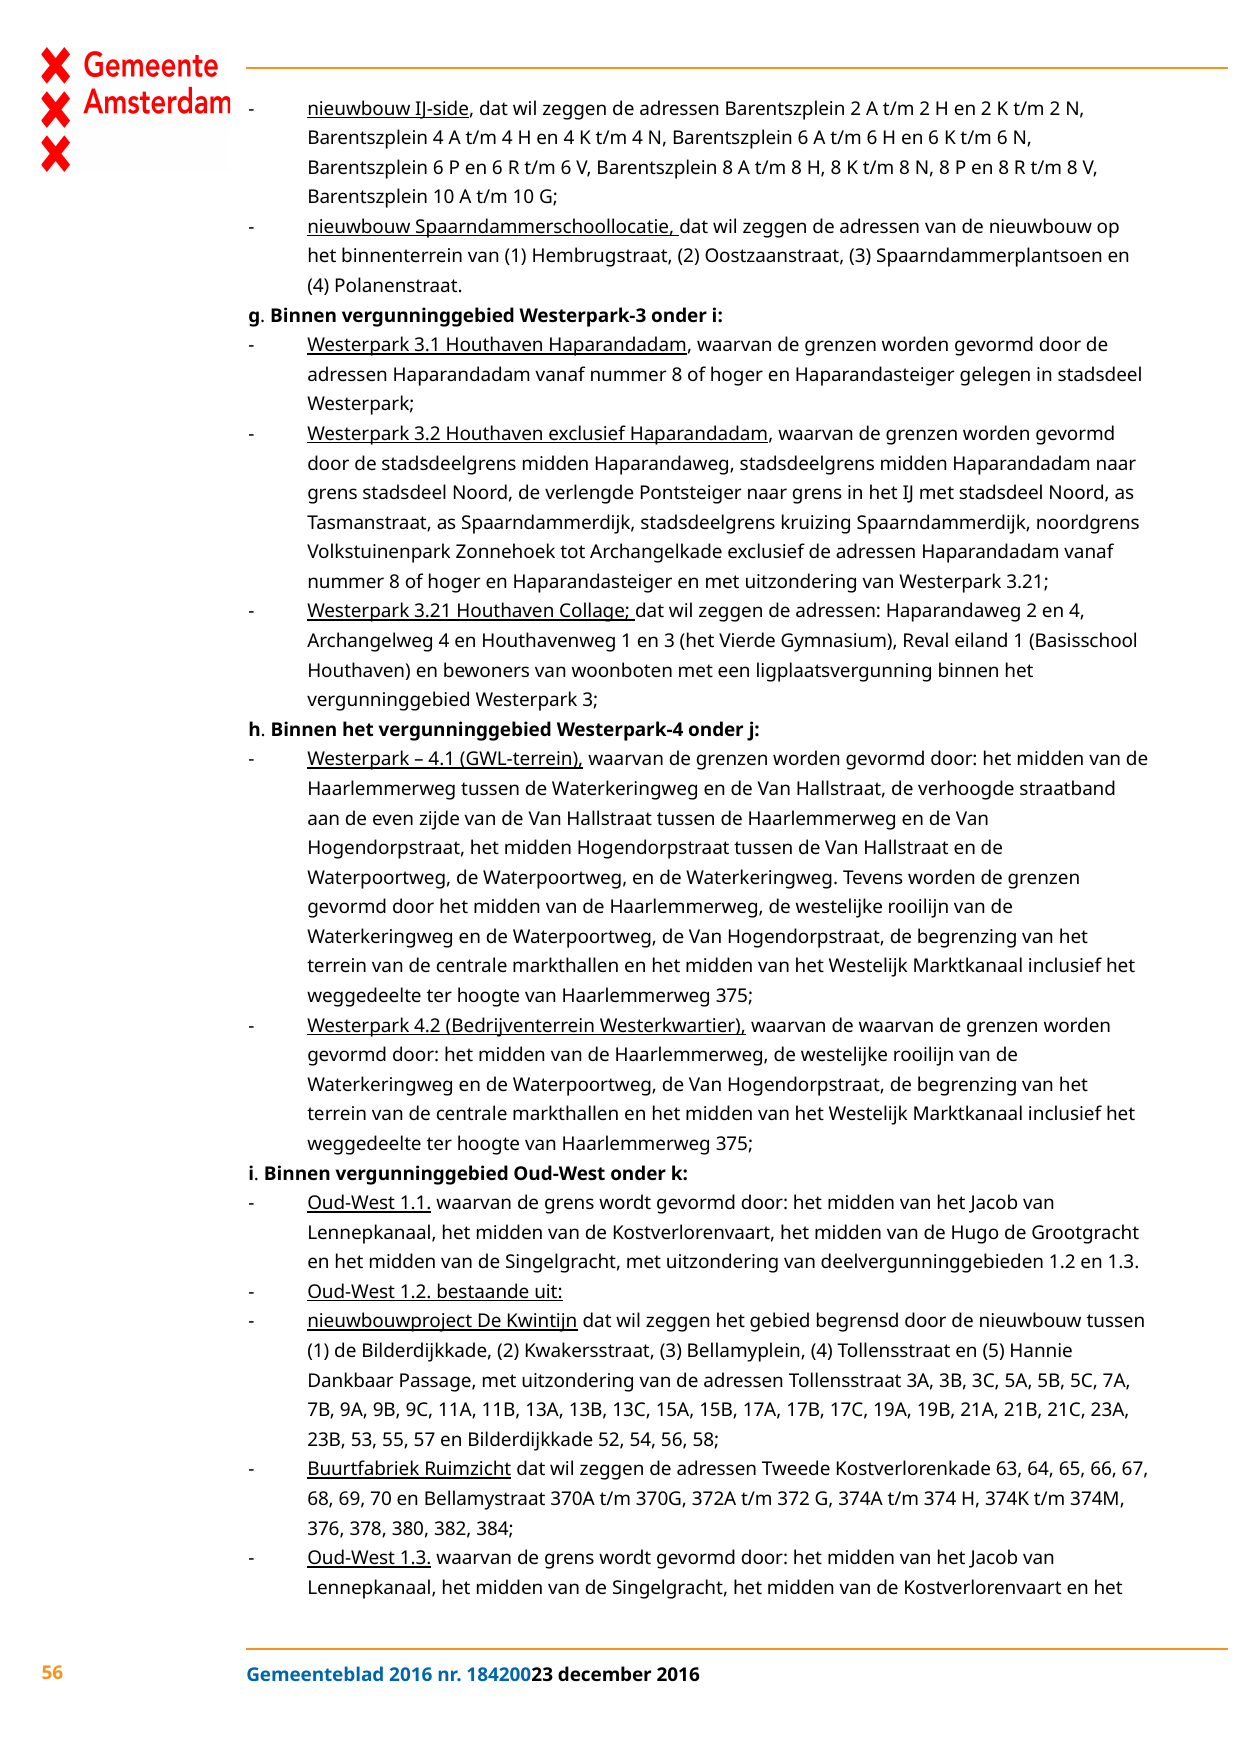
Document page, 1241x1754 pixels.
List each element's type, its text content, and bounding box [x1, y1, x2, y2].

text i. Binnen vergunninggebied Oud-West onder k: [248, 1160, 1152, 1186]
list nieuwbouw Spaarndammerschoollocatie, dat wil zeggen de adressen van de nieuwbouw op het binnenterrein van (1) Hembrugstraat, (2) Oostzaanstraat, (3) Spaarndammerplantsoen en (4) Polanenstraat. [248, 213, 1152, 298]
list Westerpark 3.1 Houthaven Haparandadam, waarvan de grenzen worden gevormd door de adressen Haparandadam vanaf nummer 8 of hoger en Haparandasteiger gelegen in stadsdeel Westerpark; [248, 331, 1152, 416]
list Westerpark 4.2 (Bedrijventerrein Westerkwartier), waarvan de waarvan de grenzen worden gevormd door: het midden van de Haarlemmerweg, de westelijke rooilijn van de Waterkeringweg en de Waterpoortweg, de Van Hogendorpstraat, de begrenzing van het terrein van de centrale markthallen en het midden van het Westelijk Marktkanaal inclusief het weggedeelte ter hoogte van Haarlemmerweg 375; [248, 1012, 1152, 1156]
list Westerpark – 4.1 (GWL-terrein), waarvan de grenzen worden gevormd door: het midden van de Haarlemmerweg tussen de Waterkeringweg en de Van Hallstraat, de verhoogde straatband aan de even zijde van de Van Hallstraat tussen de Haarlemmerweg en de Van Hogendorpstraat, het midden Hogendorpstraat tussen de Van Hallstraat en de Waterpoortweg, de Waterpoortweg, en de Waterkeringweg. Tevens worden de grenzen gevormd door het midden van de Haarlemmerweg, de westelijke rooilijn van de Waterkeringweg en de Waterpoortweg, de Van Hogendorpstraat, de begrenzing van het terrein van de centrale markthallen en het midden van het Westelijk Marktkanaal inclusief het weggedeelte ter hoogte van Haarlemmerweg 375; [248, 746, 1152, 1008]
list Buurtfabriek Ruimzicht dat wil zeggen de adressen Tweede Kostverlorenkade 63, 64, 65, 66, 67, 68, 69, 70 en Bellamystraat 370A t/m 370G, 372A t/m 372 G, 374A t/m 374 H, 374K t/m 374M, 376, 378, 380, 382, 384; [248, 1456, 1152, 1541]
list Oud-West 1.2. bestaande uit: [248, 1278, 1152, 1304]
text g. Binnen vergunninggebied Westerpark-3 onder i: [248, 302, 1152, 328]
picture [41, 47, 231, 172]
list Westerpark 3.2 Houthaven exclusief Haparandadam, waarvan de grenzen worden gevormd door de stadsdeelgrens midden Haparandaweg, stadsdeelgrens midden Haparandadam naar grens stadsdeel Noord, de verlengde Pontsteiger naar grens in het IJ met stadsdeel Noord, as Tasmanstraat, as Spaarndammerdijk, stadsdeelgrens kruizing Spaarndammerdijk, noordgrens Volkstuinenpark Zonnehoek tot Archangelkade exclusief de adressen Haparandadam vanaf nummer 8 of hoger en Haparandasteiger en met uitzondering van Westerpark 3.21; [248, 420, 1152, 594]
list Westerpark 3.21 Houthaven Collage; dat wil zeggen de adressen: Haparandaweg 2 en 4, Archangelweg 4 en Houthavenweg 1 en 3 (het Vierde Gymnasium), Reval eiland 1 (Basisschool Houthaven) en bewoners van woonboten met een ligplaatsvergunning binnen het vergunninggebied Westerpark 3; [248, 598, 1152, 712]
list nieuwbouwproject De Kwintijn dat wil zeggen het gebied begrensd door de nieuwbouw tussen (1) de Bilderdijkkade, (2) Kwakersstraat, (3) Bellamyplein, (4) Tollensstraat en (5) Hannie Dankbaar Passage, met uitzondering van de adressen Tollensstraat 3A, 3B, 3C, 5A, 5B, 5C, 7A, 7B, 9A, 9B, 9C, 11A, 11B, 13A, 13B, 13C, 15A, 15B, 17A, 17B, 17C, 19A, 19B, 21A, 21B, 21C, 23A, 23B, 53, 55, 57 en Bilderdijkkade 52, 54, 56, 58; [248, 1308, 1152, 1452]
list Oud-West 1.1. waarvan de grens wordt gevormd door: het midden van het Jacob van Lennepkanaal, het midden van de Kostverlorenvaart, het midden van de Hugo de Grootgracht en het midden van de Singelgracht, met uitzondering van deelvergunninggebieden 1.2 en 1.3. [248, 1189, 1152, 1274]
text h. Binnen het vergunninggebied Westerpark-4 onder j: [248, 716, 1152, 742]
list Oud-West 1.3. waarvan de grens wordt gevormd door: het midden van het Jacob van Lennepkanaal, het midden van de Singelgracht, het midden van de Kostverlorenvaart en het [248, 1544, 1152, 1600]
list nieuwbouw IJ-side, dat wil zeggen de adressen Barentszplein 2 A t/m 2 H en 2 K t/m 2 N, Barentszplein 4 A t/m 4 H en 4 K t/m 4 N, Barentszplein 6 A t/m 6 H en 6 K t/m 6 N, Barentszplein 6 P en 6 R t/m 6 V, Barentszplein 8 A t/m 8 H, 8 K t/m 8 N, 8 P en 8 R t/m 8 V, Barentszplein 10 A t/m 10 G; [248, 95, 1152, 209]
